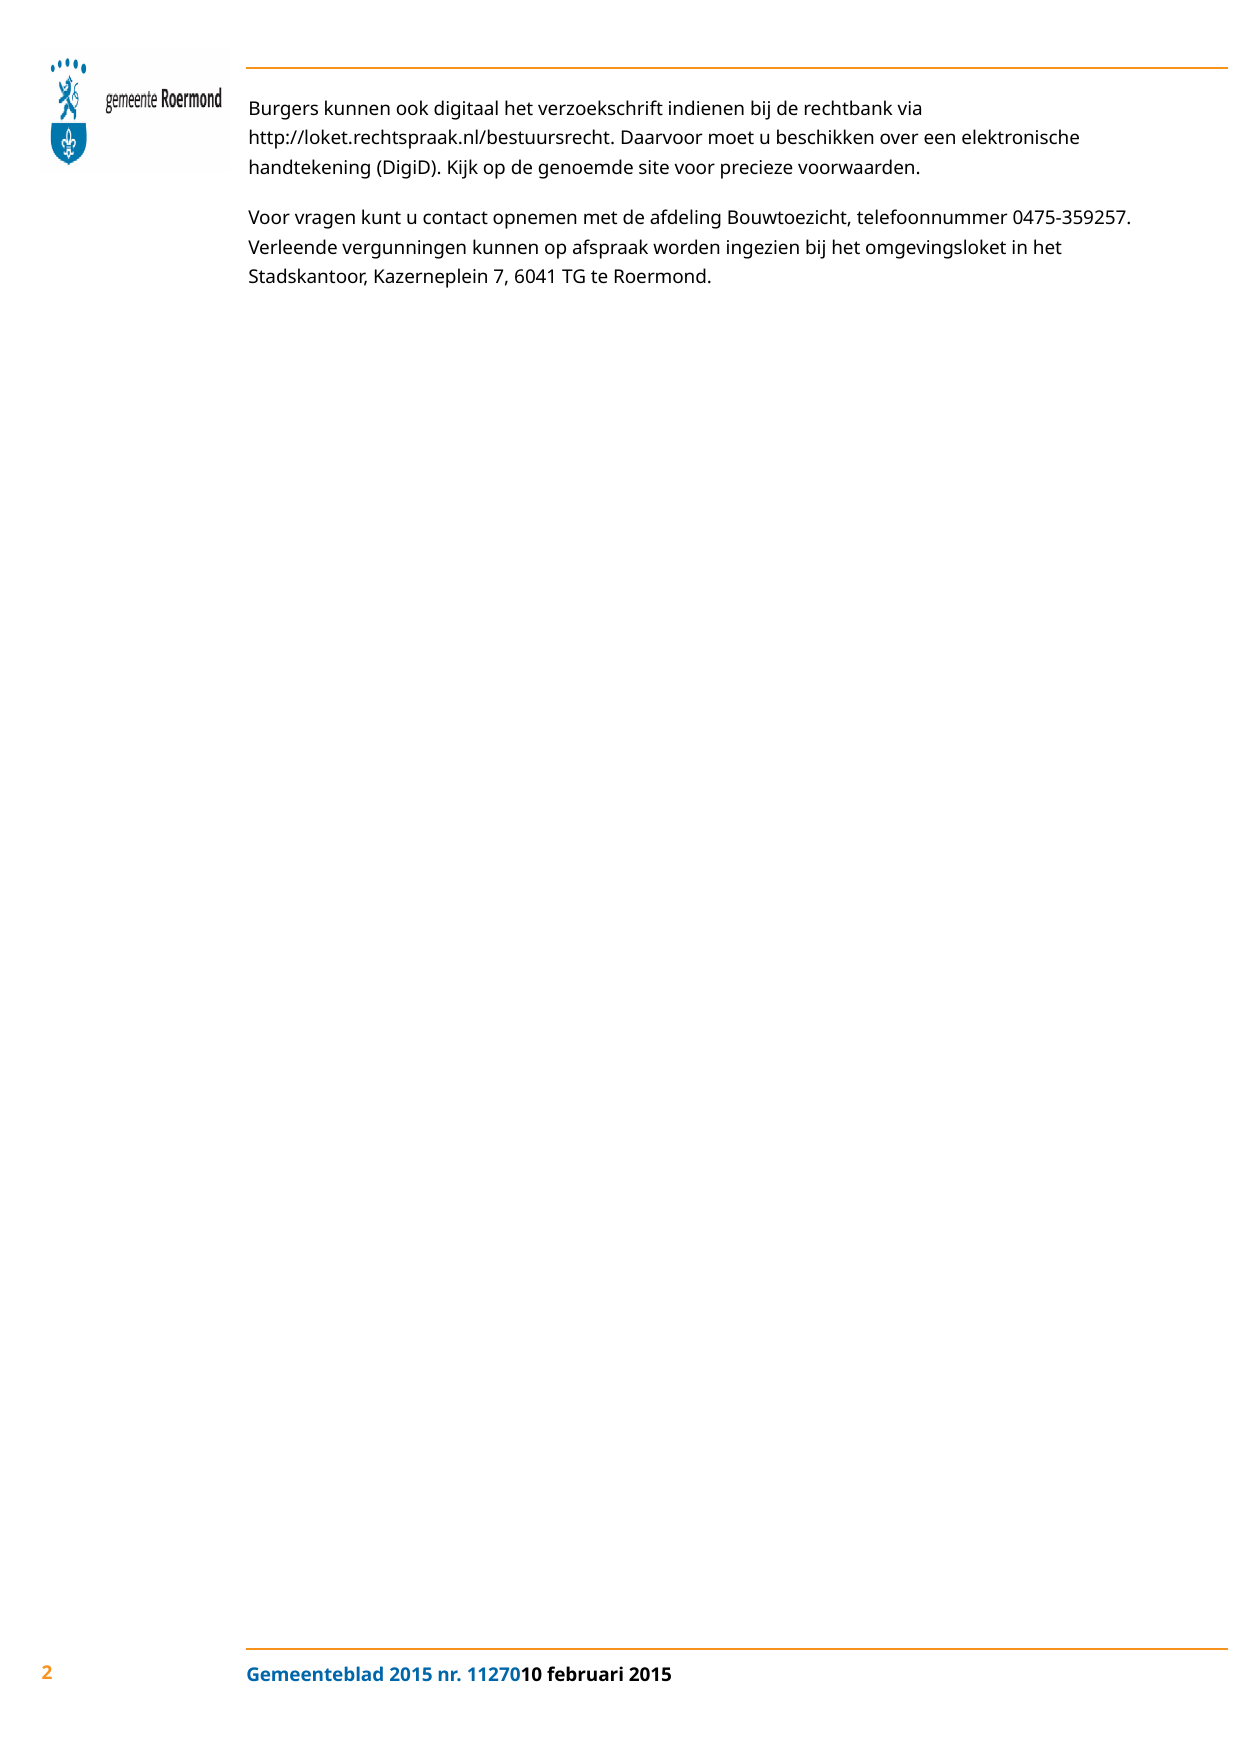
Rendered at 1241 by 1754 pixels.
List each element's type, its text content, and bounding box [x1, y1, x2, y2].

text Burgers kunnen ook digitaal het verzoekschrift indienen bij de rechtbank via http://loket.rechtspraak.nl/bestuursrecht. Daarvoor moet u beschikken over een elektronische handtekening (DigiD). Kijk op de genoemde site voor precieze voorwaarden. [248, 95, 1152, 180]
picture [41, 47, 231, 172]
text Voor vragen kunt u contact opnemen met de afdeling Bouwtoezicht, telefoonnummer 0475-359257. Verleende vergunningen kunnen op afspraak worden ingezien bij het omgevingsloket in het Stadskantoor, Kazerneplein 7, 6041 TG te Roermond. [248, 204, 1152, 289]
